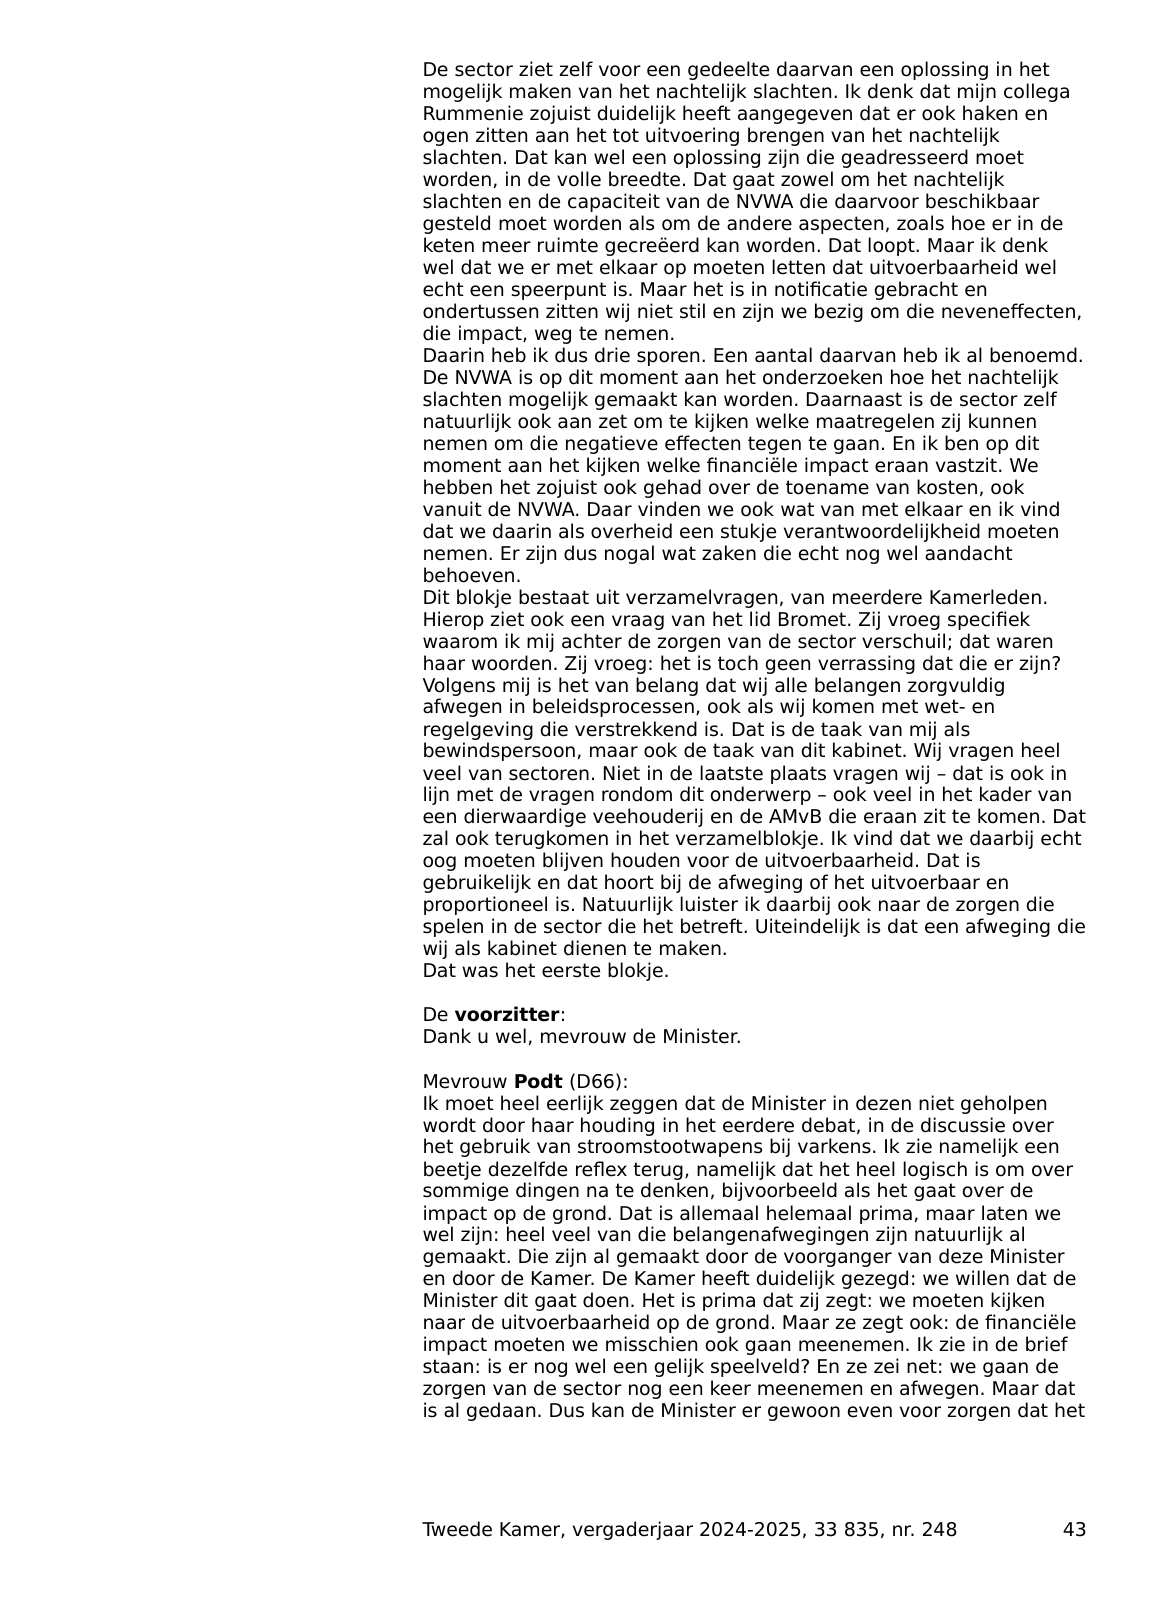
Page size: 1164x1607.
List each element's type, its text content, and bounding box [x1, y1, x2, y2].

text Daarin heb ik dus drie sporen. Een aantal daarvan heb ik al benoemd. De NVWA is op dit moment aan het onderzoeken hoe het nachtelijk slachten mogelijk gemaakt kan worden. Daarnaast is de sector zelf natuurlijk ook aan zet om te kijken welke maatregelen zij kunnen nemen om die negatieve effecten tegen te gaan. En ik ben op dit moment aan het kijken welke financiële impact eraan vastzit. We hebben het zojuist ook gehad over de toename van kosten, ook vanuit de NVWA. Daar vinden we ook wat van met elkaar en ik vind dat we daarin als overheid een stukje verantwoordelijkheid moeten nemen. Er zijn dus nogal wat zaken die echt nog wel aandacht behoeven. [422, 345, 1087, 587]
text Dank u wel, mevrouw de Minister. [422, 1026, 1087, 1048]
text Dit blokje bestaat uit verzamelvragen, van meerdere Kamerleden. Hierop ziet ook een vraag van het lid Bromet. Zij vroeg specifiek waarom ik mij achter de zorgen van de sector verschuil; dat waren haar woorden. Zij vroeg: het is toch geen verrassing dat die er zijn? Volgens mij is het van belang dat wij alle belangen zorgvuldig afwegen in beleidsprocessen, ook als wij komen met wet- en regelgeving die verstrekkend is. Dat is de taak van mij als bewindspersoon, maar ook de taak van dit kabinet. Wij vragen heel veel van sectoren. Niet in de laatste plaats vragen wij – dat is ook in lijn met de vragen rondom dit onderwerp – ook veel in het kader van een dierwaardige veehouderij en de AMvB die eraan zit te komen. Dat zal ook terugkomen in het verzamelblokje. Ik vind dat we daarbij echt oog moeten blijven houden voor de uitvoerbaarheid. Dat is gebruikelijk en dat hoort bij de afweging of het uitvoerbaar en proportioneel is. Natuurlijk luister ik daarbij ook naar de zorgen die spelen in de sector die het betreft. Uiteindelijk is dat een afweging die wij als kabinet dienen te maken. [422, 587, 1087, 960]
text Ik moet heel eerlijk zeggen dat de Minister in dezen niet geholpen wordt door haar houding in het eerdere debat, in de discussie over het gebruik van stroomstootwapens bij varkens. Ik zie namelijk een beetje dezelfde reflex terug, namelijk dat het heel logisch is om over sommige dingen na te denken, bijvoorbeeld als het gaat over de impact op de grond. Dat is allemaal helemaal prima, maar laten we wel zijn: heel veel van die belangenafwegingen zijn natuurlijk al gemaakt. Die zijn al gemaakt door de voorganger van deze Minister en door de Kamer. De Kamer heeft duidelijk gezegd: we willen dat de Minister dit gaat doen. Het is prima dat zij zegt: we moeten kijken naar de uitvoerbaarheid op de grond. Maar ze zegt ook: de financiële impact moeten we misschien ook gaan meenemen. Ik zie in de brief staan: is er nog wel een gelijk speelveld? En ze zei net: we gaan de zorgen van de sector nog een keer meenemen en afwegen. Maar dat is al gedaan. Dus kan de Minister er gewoon even voor zorgen dat het [422, 1092, 1087, 1422]
text De sector ziet zelf voor een gedeelte daarvan een oplossing in het mogelijk maken van het nachtelijk slachten. Ik denk dat mijn collega Rummenie zojuist duidelijk heeft aangegeven dat er ook haken en ogen zitten aan het tot uitvoering brengen van het nachtelijk slachten. Dat kan wel een oplossing zijn die geadresseerd moet worden, in de volle breedte. Dat gaat zowel om het nachtelijk slachten en de capaciteit van de NVWA die daarvoor beschikbaar gesteld moet worden als om de andere aspecten, zoals hoe er in de keten meer ruimte gecreëerd kan worden. Dat loopt. Maar ik denk wel dat we er met elkaar op moeten letten dat uitvoerbaarheid wel echt een speerpunt is. Maar het is in notificatie gebracht en ondertussen zitten wij niet stil en zijn we bezig om die neveneffecten, die impact, weg te nemen. [422, 59, 1087, 345]
text Dat was het eerste blokje. [422, 960, 1087, 982]
text Mevrouw Podt (D66): [422, 1071, 1087, 1092]
text De voorzitter: [422, 1004, 1087, 1026]
